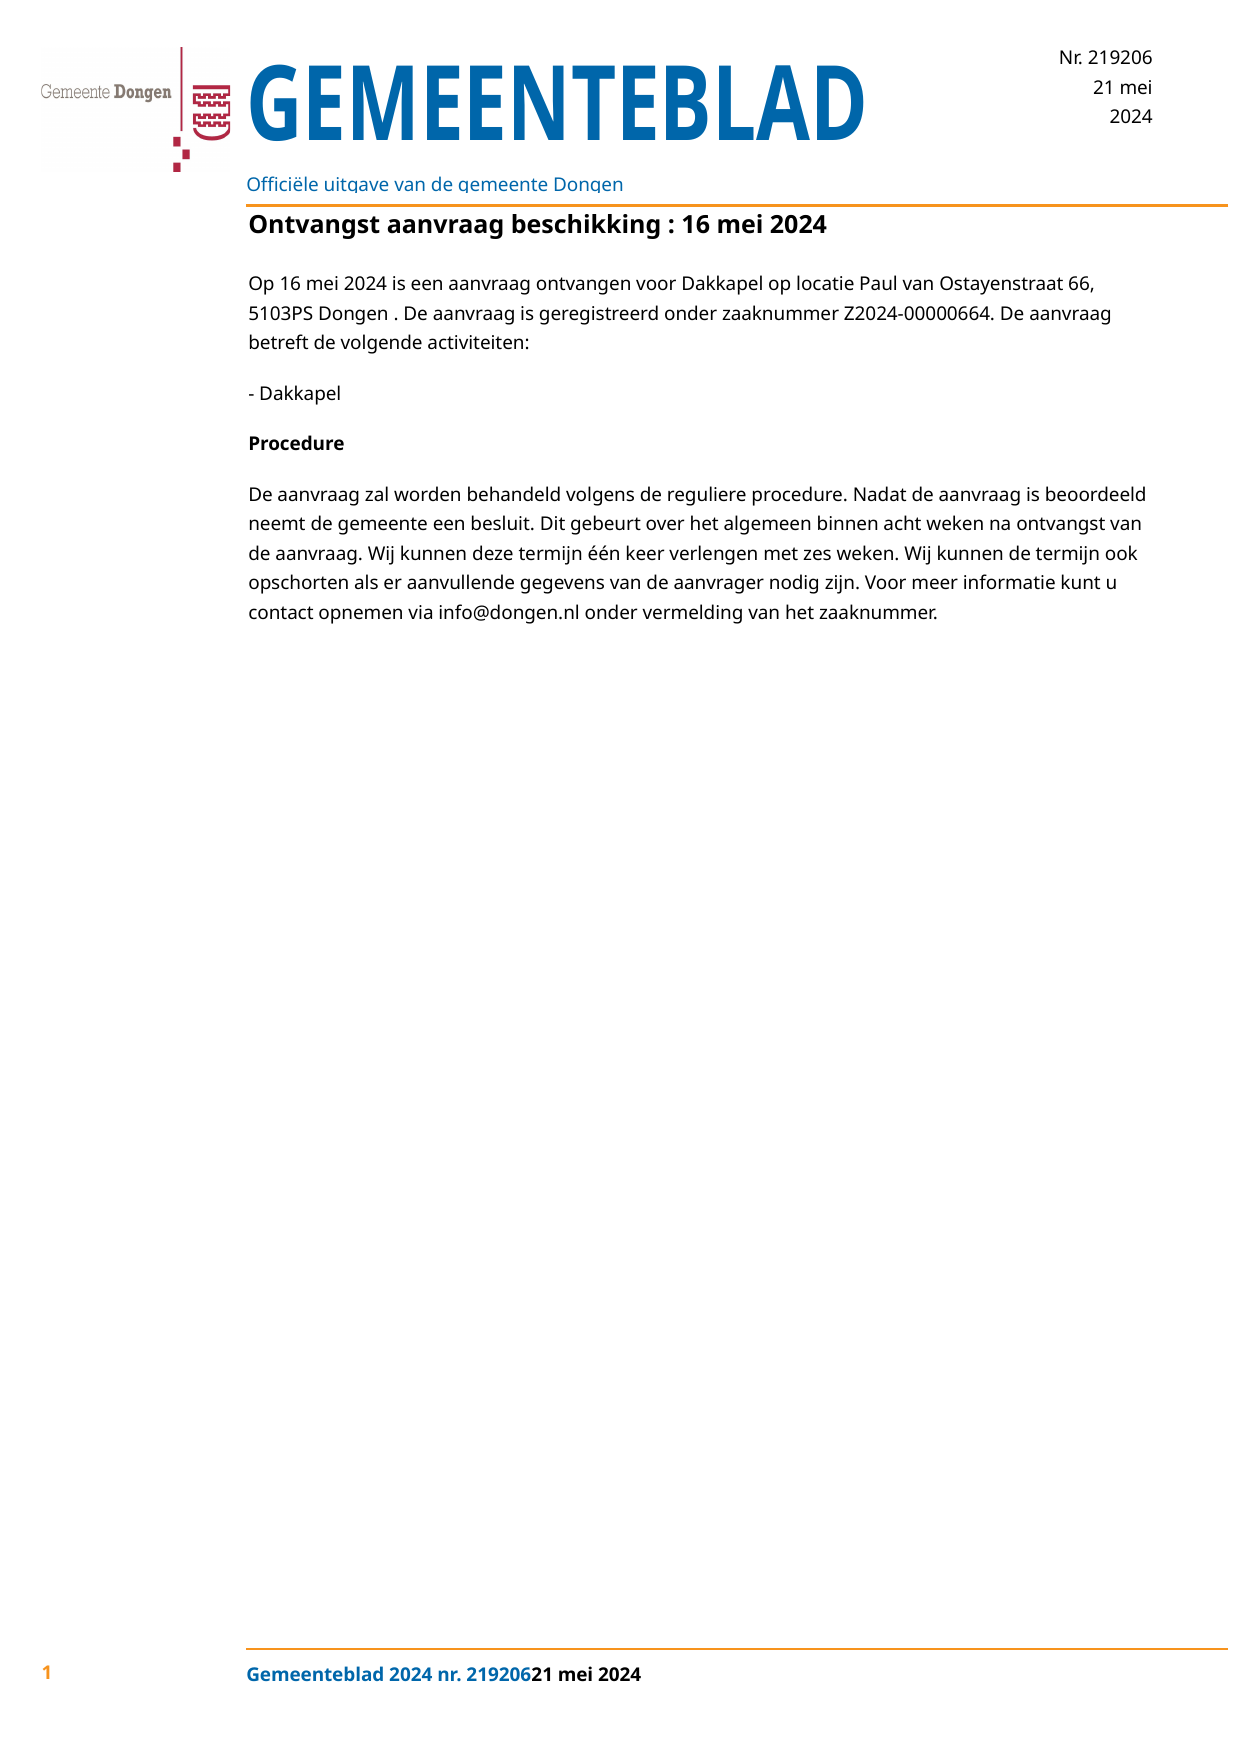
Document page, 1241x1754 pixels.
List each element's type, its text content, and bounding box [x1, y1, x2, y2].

text Ontvangst aanvraag beschikking : 16 mei 2024 [248, 207, 1152, 241]
text - Dakkapel [248, 380, 1152, 406]
picture [41, 47, 231, 172]
text Procedure [248, 430, 1152, 456]
text Op 16 mei 2024 is een aanvraag ontvangen voor Dakkapel op locatie Paul van Ostayenstraat 66, 5103PS Dongen . De aanvraag is geregistreerd onder zaaknummer Z2024-00000664. De aanvraag betreft de volgende activiteiten: [248, 270, 1152, 355]
text De aanvraag zal worden behandeld volgens de reguliere procedure. Nadat de aanvraag is beoordeeld neemt de gemeente een besluit. Dit gebeurt over het algemeen binnen acht weken na ontvangst van de aanvraag. Wij kunnen deze termijn één keer verlengen met zes weken. Wij kunnen de termijn ook opschorten als er aanvullende gegevens van de aanvrager nodig zijn. Voor meer informatie kunt u contact opnemen via info@dongen.nl onder vermelding van het zaaknummer. [248, 481, 1152, 625]
